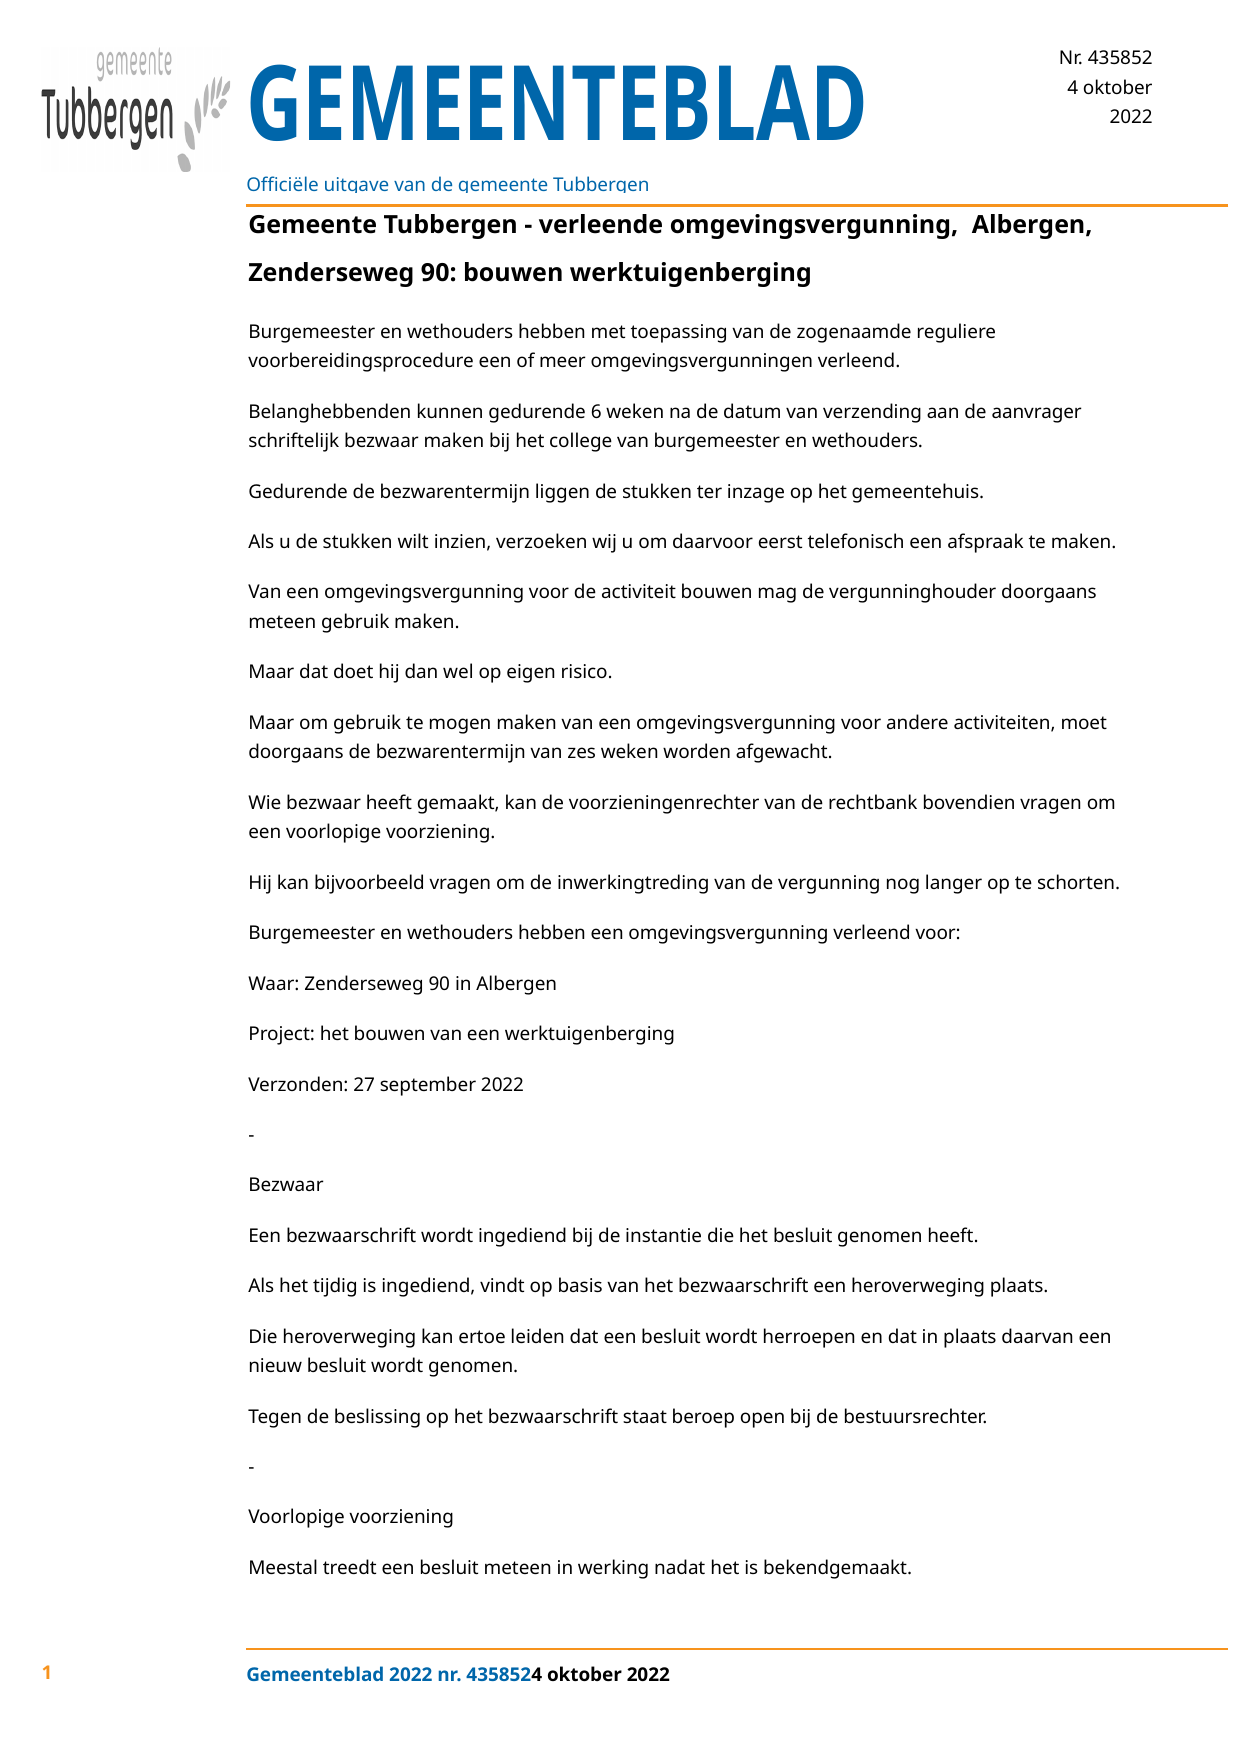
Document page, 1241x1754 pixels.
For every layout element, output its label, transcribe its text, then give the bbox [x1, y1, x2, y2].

text Een bezwaarschrift wordt ingediend bij de instantie die het besluit genomen heeft. [248, 1222, 1152, 1248]
text Belanghebbenden kunnen gedurende 6 weken na de datum van verzending aan de aanvrager schriftelijk bezwaar maken bij het college van burgemeester en wethouders. [248, 398, 1152, 453]
text Burgemeester en wethouders hebben met toepassing van de zogenaamde reguliere voorbereidingsprocedure een of meer omgevingsvergunningen verleend. [248, 318, 1152, 373]
text Burgemeester en wethouders hebben een omgevingsvergunning verleend voor: [248, 919, 1152, 945]
text Die heroverweging kan ertoe leiden dat een besluit wordt herroepen en dat in plaats daarvan een nieuw besluit wordt genomen. [248, 1323, 1152, 1378]
text Van een omgevingsvergunning voor de activiteit bouwen mag de vergunninghouder doorgaans meteen gebruik maken. [248, 579, 1152, 634]
text Project: het bouwen van een werktuigenberging [248, 1020, 1152, 1046]
text Voorlopige voorziening [248, 1504, 1152, 1529]
text Wie bezwaar heeft gemaakt, kan de voorzieningenrechter van de rechtbank bovendien vragen om een voorlopige voorziening. [248, 789, 1152, 844]
text Tegen de beslissing op het bezwaarschrift staat beroep open bij de bestuursrechter. [248, 1403, 1152, 1429]
text Maar dat doet hij dan wel op eigen risico. [248, 659, 1152, 684]
text Meestal treedt een besluit meteen in werking nadat het is bekendgemaakt. [248, 1554, 1152, 1580]
text - [248, 1121, 1152, 1147]
text Waar: Zenderseweg 90 in Albergen [248, 970, 1152, 996]
text Als u de stukken wilt inzien, verzoeken wij u om daarvoor eerst telefonisch een afspraak te maken. [248, 528, 1152, 554]
picture [41, 47, 231, 172]
text Als het tijdig is ingediend, vindt op basis van het bezwaarschrift een heroverweging plaats. [248, 1272, 1152, 1298]
text Gemeente Tubbergen - verleende omgevingsvergunning, Albergen, Zenderseweg 90: bouwen werktuigenberging [248, 207, 1152, 288]
text - [248, 1453, 1152, 1479]
text Hij kan bijvoorbeeld vragen om de inwerkingtreding van de vergunning nog langer op te schorten. [248, 869, 1152, 895]
text Bezwaar [248, 1172, 1152, 1197]
text Verzonden: 27 september 2022 [248, 1071, 1152, 1097]
text Maar om gebruik te mogen maken van een omgevingsvergunning voor andere activiteiten, moet doorgaans de bezwarentermijn van zes weken worden afgewacht. [248, 709, 1152, 764]
text Gedurende de bezwarentermijn liggen de stukken ter inzage op het gemeentehuis. [248, 478, 1152, 504]
